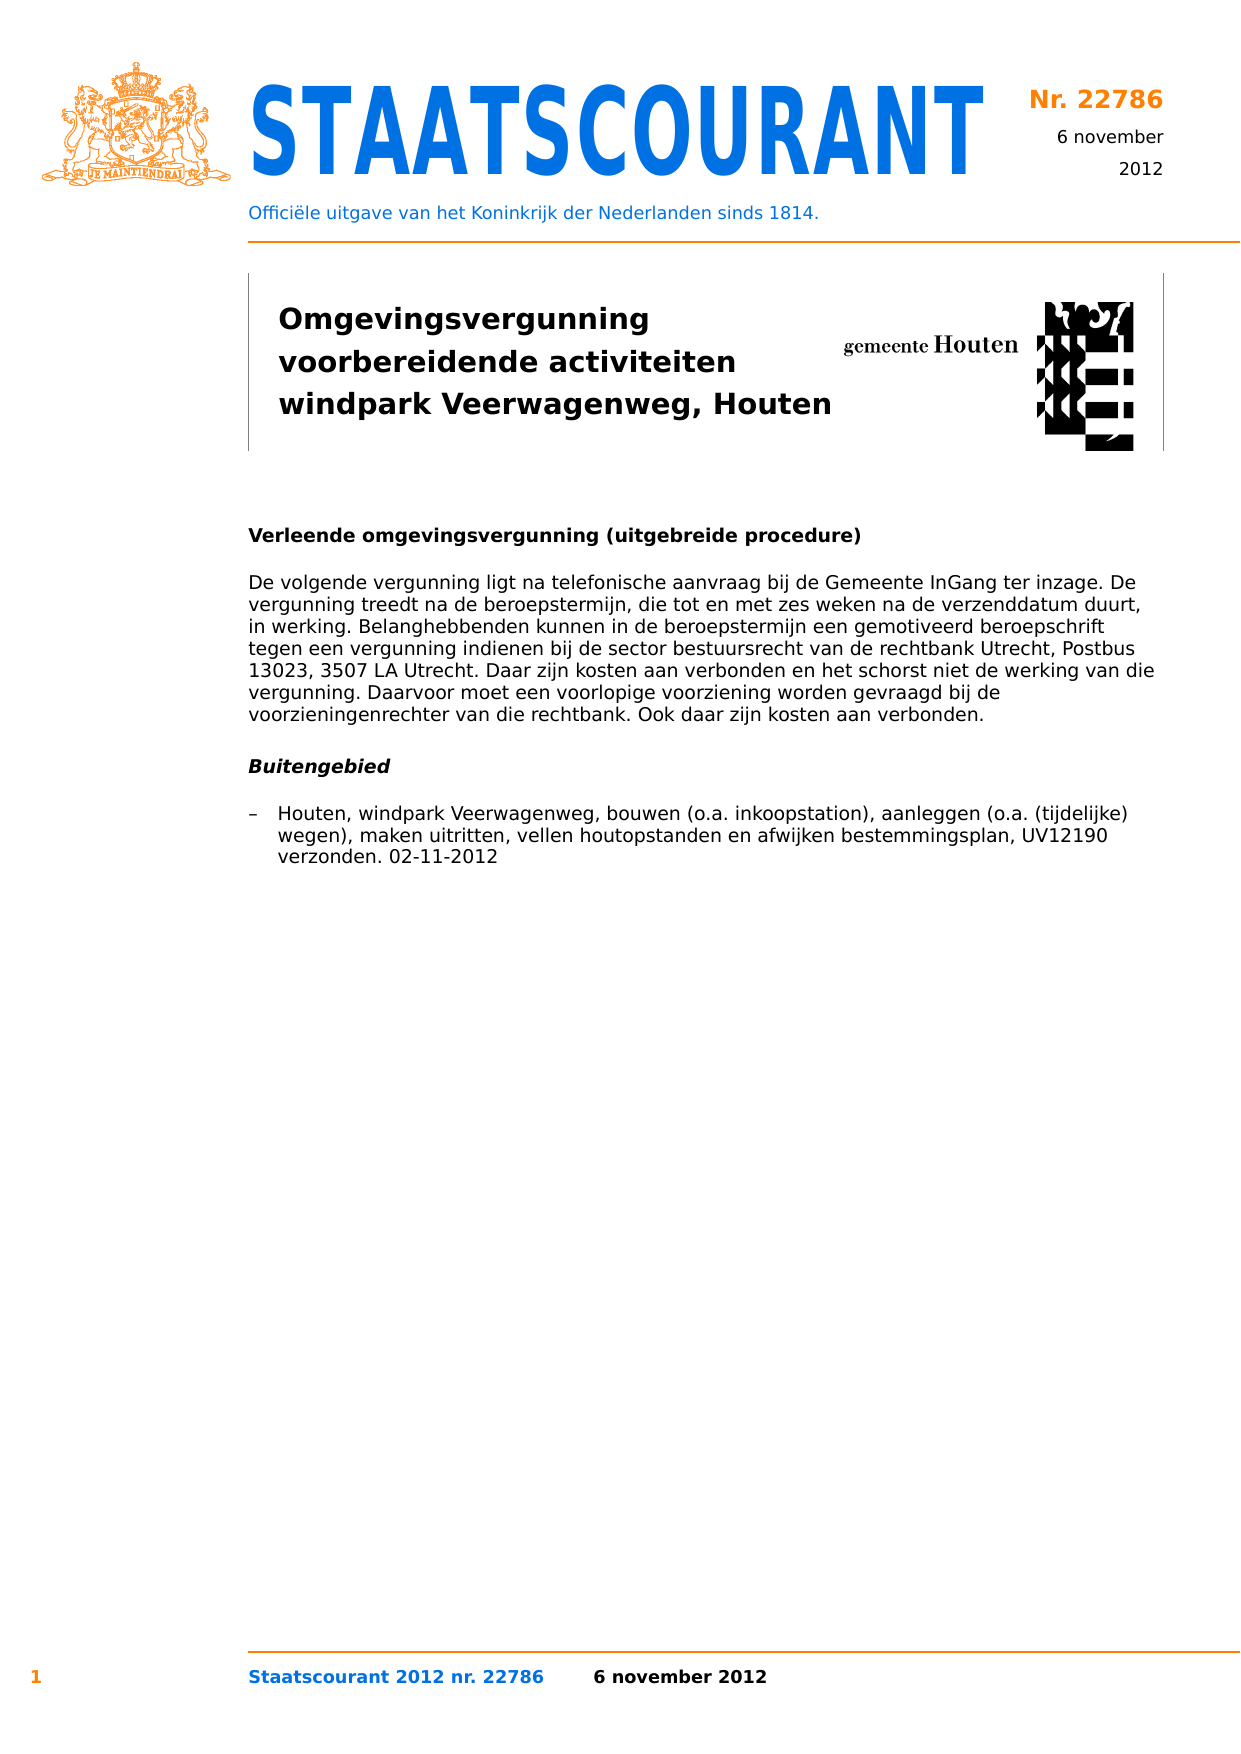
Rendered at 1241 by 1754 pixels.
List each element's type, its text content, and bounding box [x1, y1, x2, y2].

table_header STAATSCOURANT [248, 62, 998, 203]
text – Houten, windpark Veerwagenweg, bouwen (o.a. inkoopstation), aanleggen (o.a. (tijdelijke) wegen), maken uitritten, vellen houtopstanden en afwijken bestemmingsplan, UV12190 verzonden. 02-11-2012 [248, 802, 1163, 868]
subtitle Omgevingsvergunning voorbereidende activiteiten windpark Veerwagenweg, Houten [249, 273, 1163, 451]
table_header Nr. 22786 [998, 62, 1240, 121]
table_header [25, 62, 248, 241]
table_cell 6 november [998, 121, 1240, 153]
table_cell 2012 [998, 153, 1240, 203]
picture [844, 302, 1134, 451]
picture [41, 62, 231, 186]
subtitle Verleende omgevingsvergunning (uitgebreide procedure) [248, 525, 1163, 547]
table_cell Officiële uitgave van het Koninkrijk der Nederlanden sinds 1814. [248, 203, 1240, 241]
text De volgende vergunning ligt na telefonische aanvraag bij de Gemeente InGang ter inzage. De vergunning treedt na de beroepstermijn, die tot en met zes weken na de verzenddatum duurt, in werking. Belanghebbenden kunnen in de beroepstermijn een gemotiveerd beroepschrift tegen een vergunning indienen bij de sector bestuursrecht van de rechtbank Utrecht, Postbus 13023, 3507 LA Utrecht. Daar zijn kosten aan verbonden en het schorst niet de werking van die vergunning. Daarvoor moet een voorlopige voorziening worden gevraagd bij de voorzieningenrechter van die rechtbank. Ook daar zijn kosten aan verbonden. [248, 572, 1163, 726]
subtitle Buitengebied [248, 756, 1163, 777]
